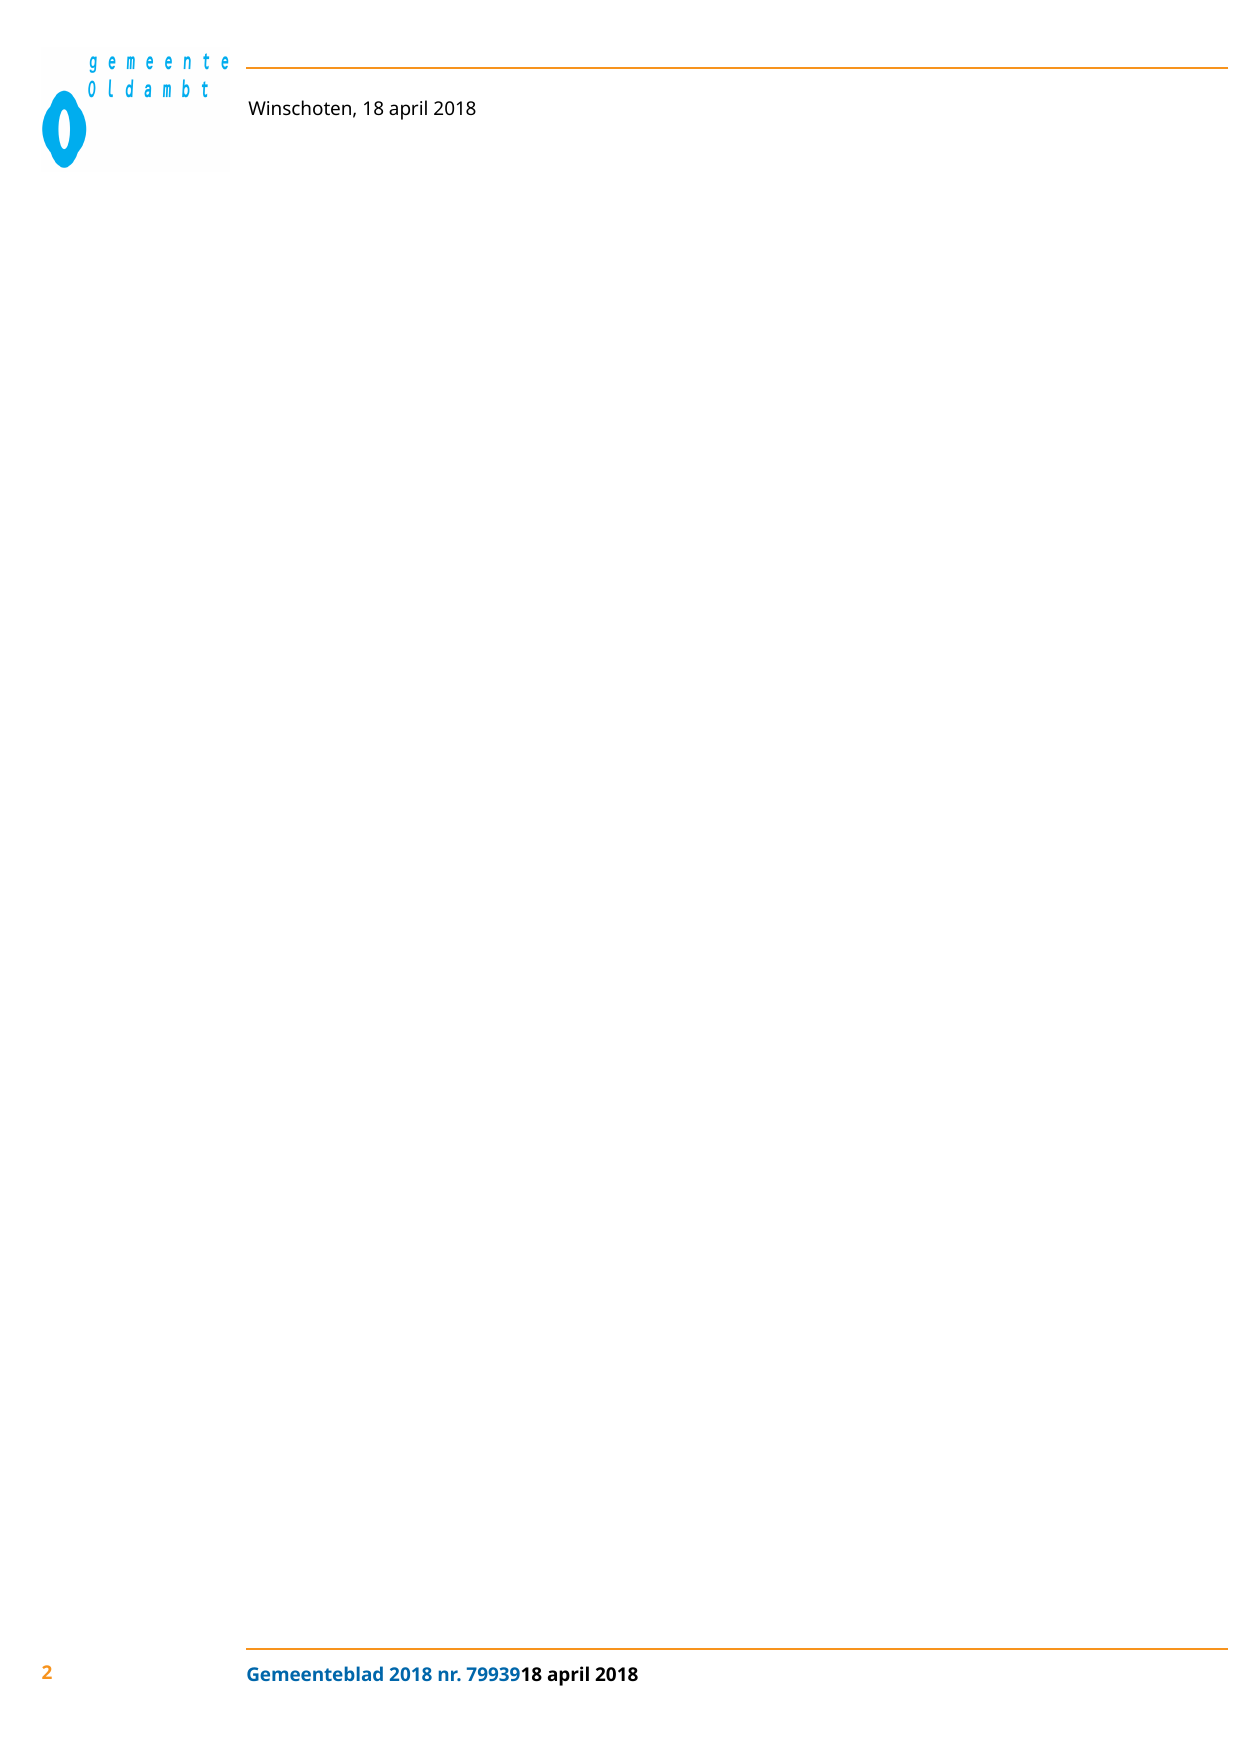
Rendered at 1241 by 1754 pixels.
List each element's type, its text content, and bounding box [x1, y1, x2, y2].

text Winschoten, 18 april 2018 [248, 95, 1152, 121]
picture [41, 47, 231, 172]
